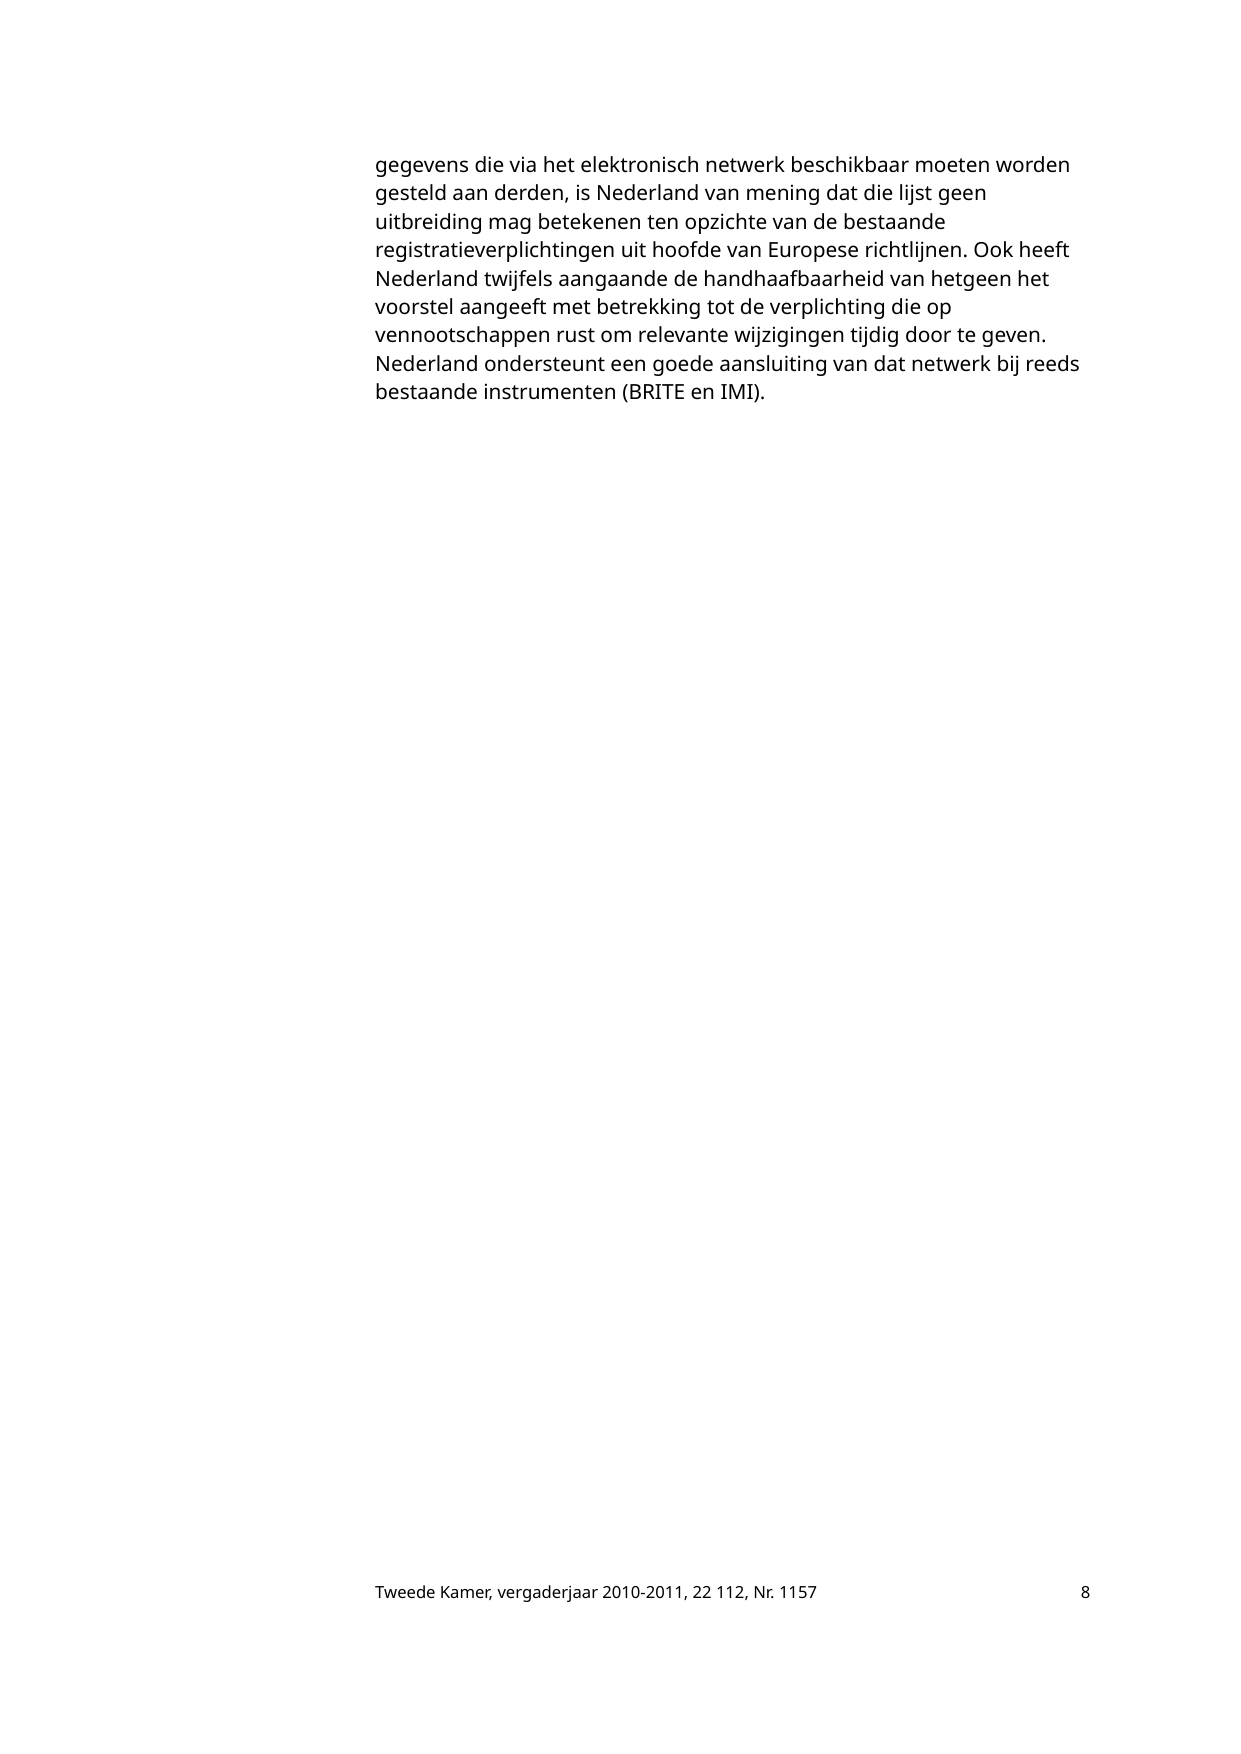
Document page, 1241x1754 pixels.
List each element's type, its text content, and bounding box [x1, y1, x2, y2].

text gegevens die via het elektronisch netwerk beschikbaar moeten worden gesteld aan derden, is Nederland van mening dat die lijst geen uitbreiding mag betekenen ten opzichte van de bestaande registratieverplichtingen uit hoofde van Europese richtlijnen. Ook heeft Nederland twijfels aangaande de handhaafbaarheid van hetgeen het voorstel aangeeft met betrekking tot de verplichting die op vennootschappen rust om relevante wijzigingen tijdig door te geven. Nederland ondersteunt een goede aansluiting van dat netwerk bij reeds bestaande instrumenten (BRITE en IMI). [375, 150, 1090, 406]
